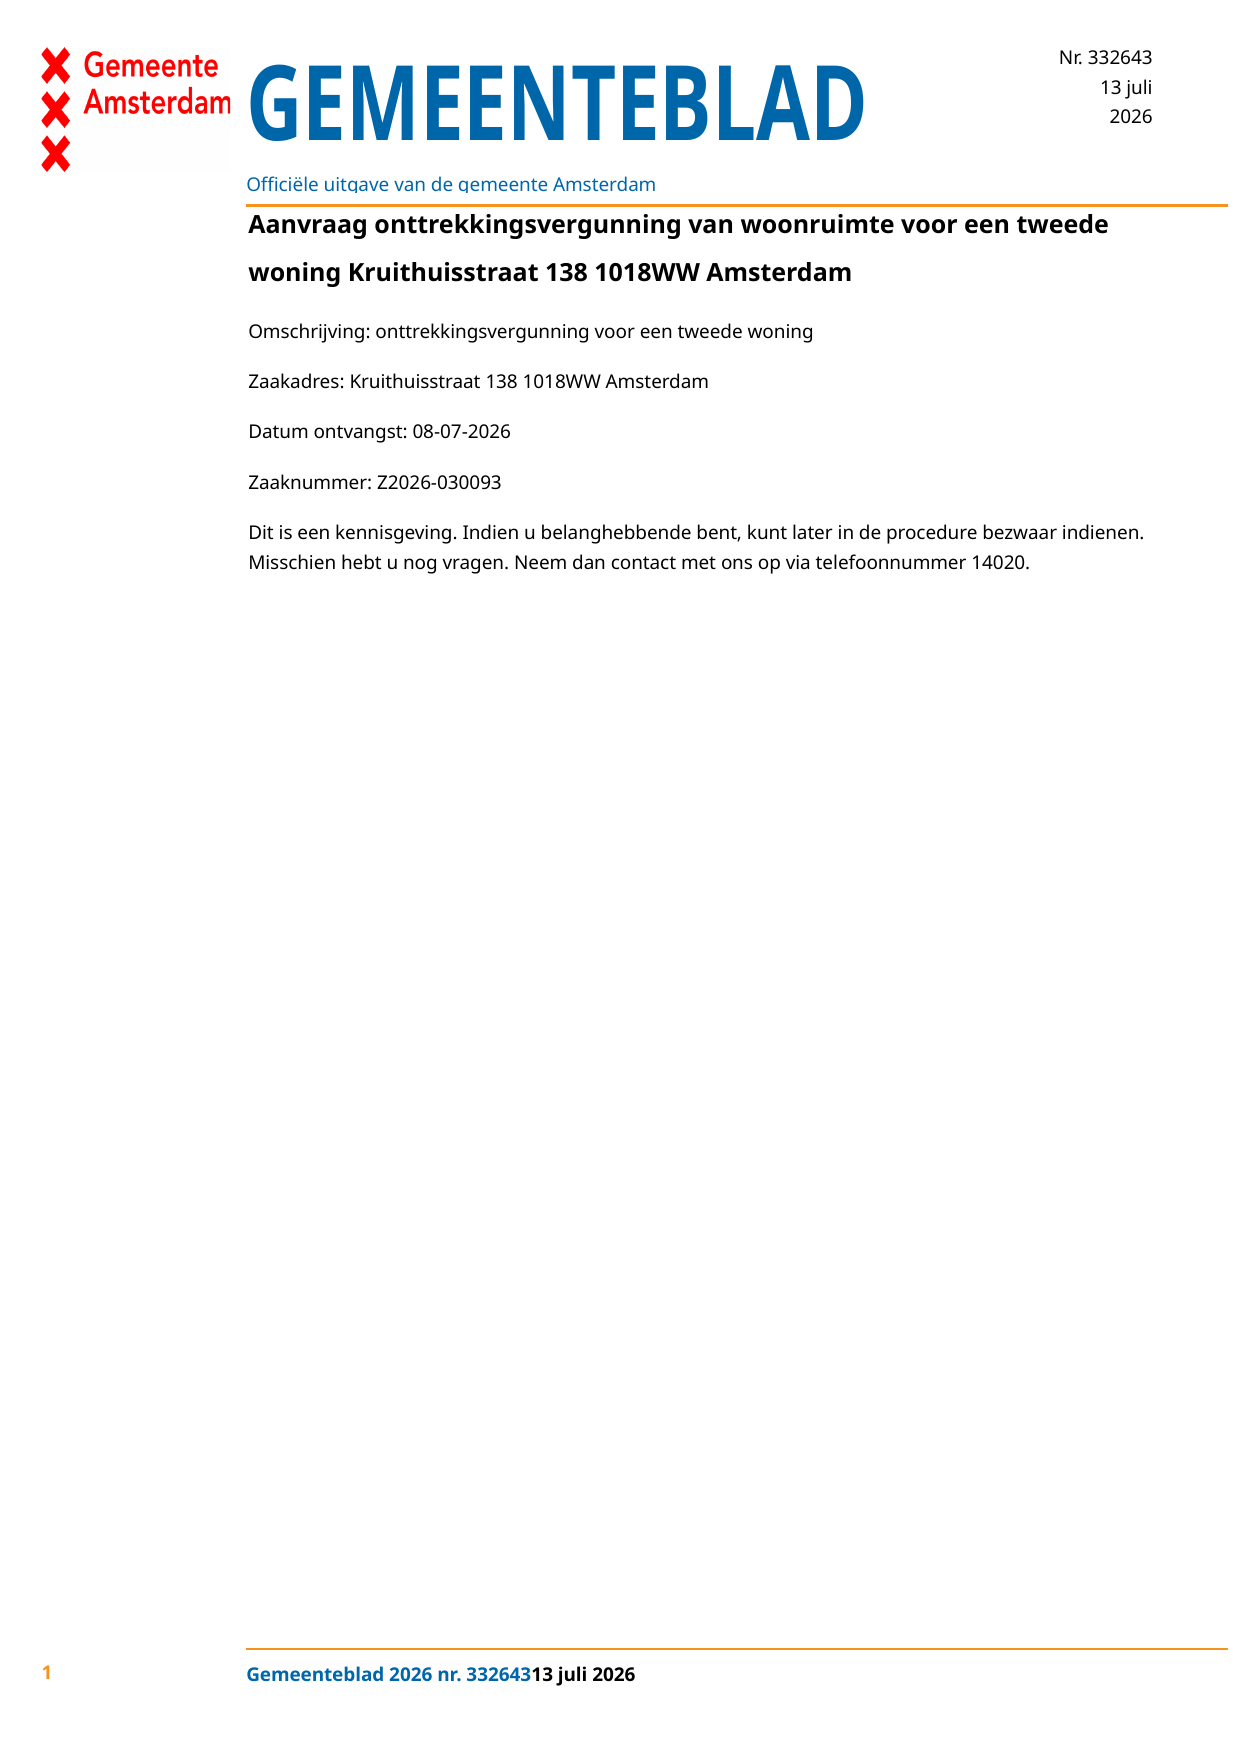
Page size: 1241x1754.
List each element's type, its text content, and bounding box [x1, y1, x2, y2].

picture [41, 47, 231, 172]
text Zaaknummer: Z2026-030093 [248, 469, 1152, 495]
text Omschrijving: onttrekkingsvergunning voor een tweede woning [248, 318, 1152, 344]
text Datum ontvangst: 08-07-2026 [248, 419, 1152, 444]
text Dit is een kennisgeving. Indien u belanghebbende bent, kunt later in de procedure bezwaar indienen. Misschien hebt u nog vragen. Neem dan contact met ons op via telefoonnummer 14020. [248, 519, 1152, 575]
text Aanvraag onttrekkingsvergunning van woonruimte voor een tweede woning Kruithuisstraat 138 1018WW Amsterdam [248, 207, 1152, 288]
text Zaakadres: Kruithuisstraat 138 1018WW Amsterdam [248, 368, 1152, 394]
